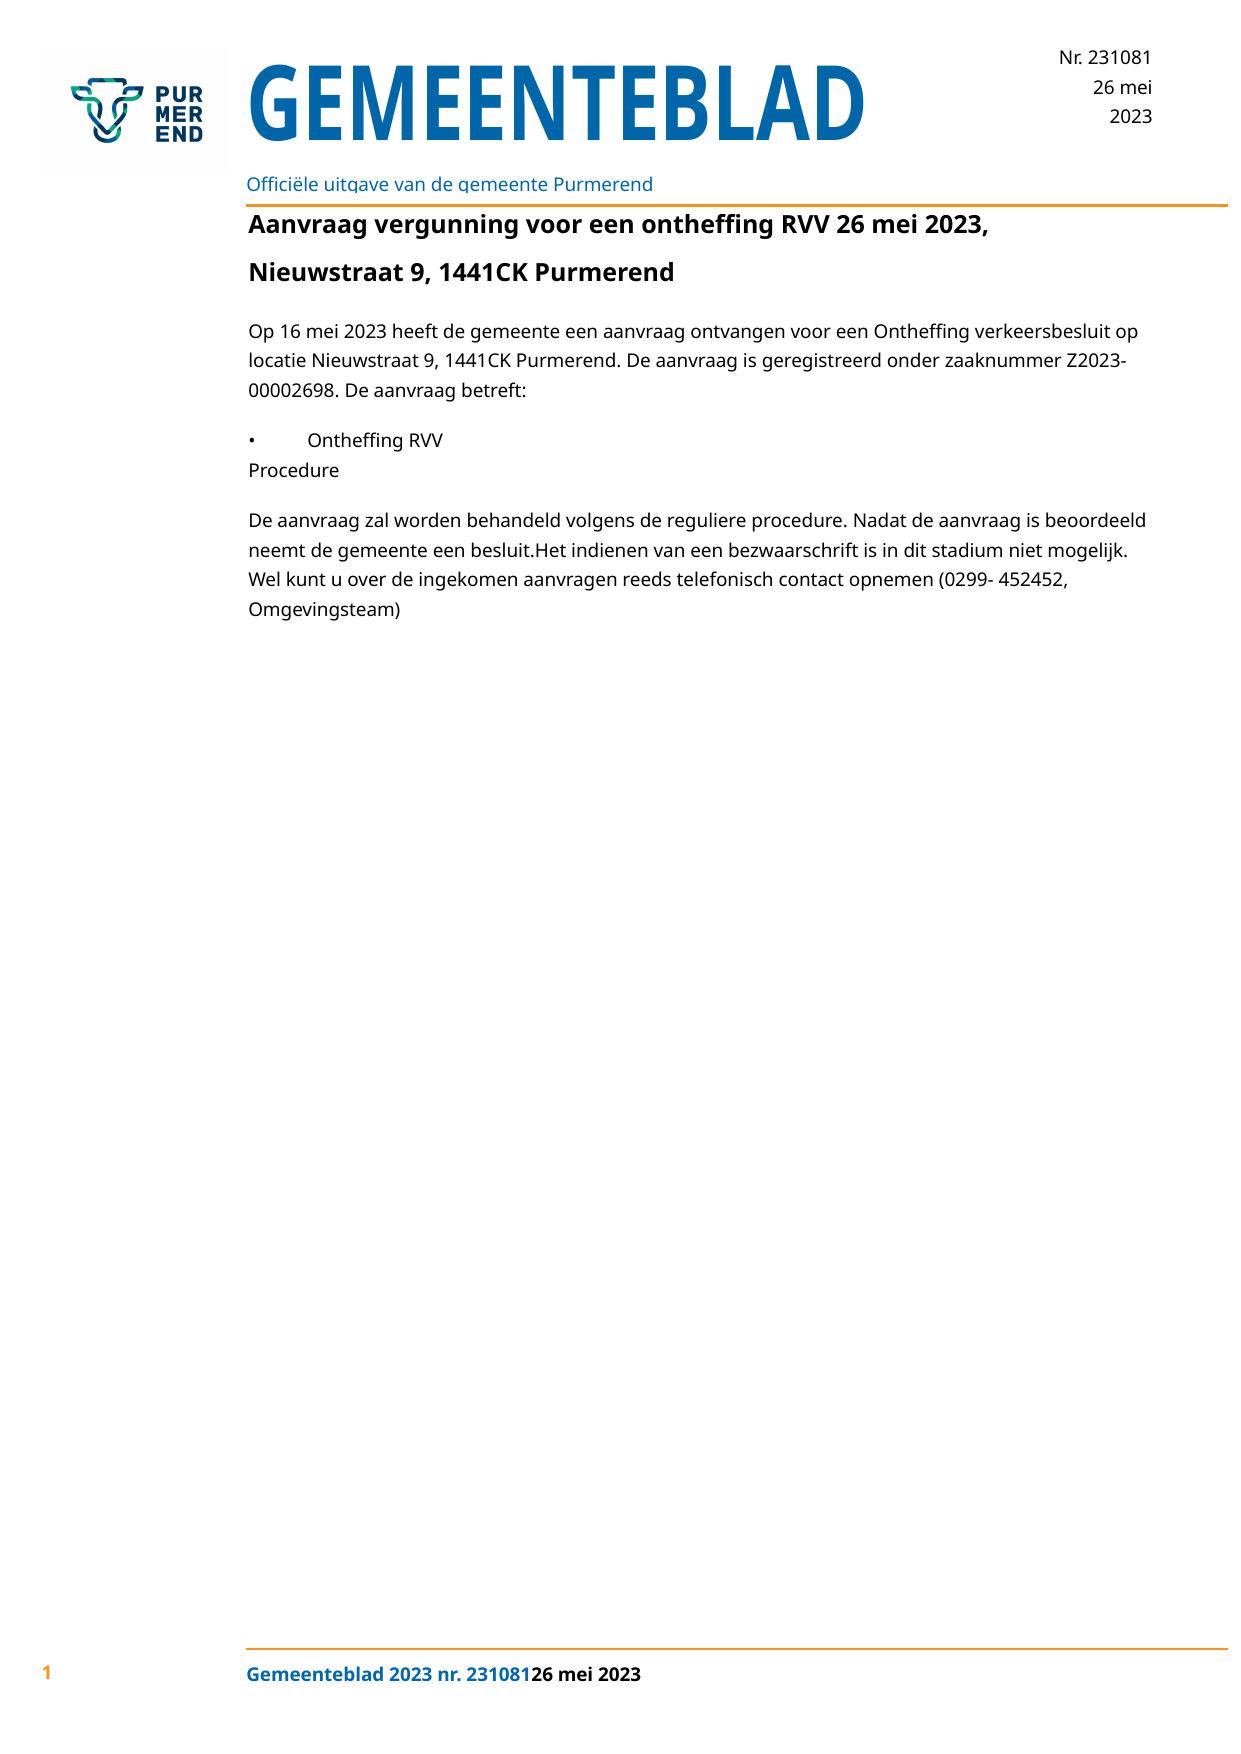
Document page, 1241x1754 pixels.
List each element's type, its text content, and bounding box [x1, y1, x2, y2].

text Aanvraag vergunning voor een ontheffing RVV 26 mei 2023, Nieuwstraat 9, 1441CK Purmerend [248, 207, 1152, 288]
text De aanvraag zal worden behandeld volgens de reguliere procedure. Nadat de aanvraag is beoordeeld neemt de gemeente een besluit.Het indienen van een bezwaarschrift is in dit stadium niet mogelijk. Wel kunt u over de ingekomen aanvragen reeds telefonisch contact opnemen (0299- 452452, Omgevingsteam) [248, 507, 1152, 622]
text Procedure [248, 457, 1152, 483]
picture [41, 47, 231, 172]
text Op 16 mei 2023 heeft de gemeente een aanvraag ontvangen voor een Ontheffing verkeersbesluit op locatie Nieuwstraat 9, 1441CK Purmerend. De aanvraag is geregistreerd onder zaaknummer Z2023-00002698. De aanvraag betreft: [248, 318, 1152, 403]
list Ontheffing RVV [248, 427, 1152, 453]
